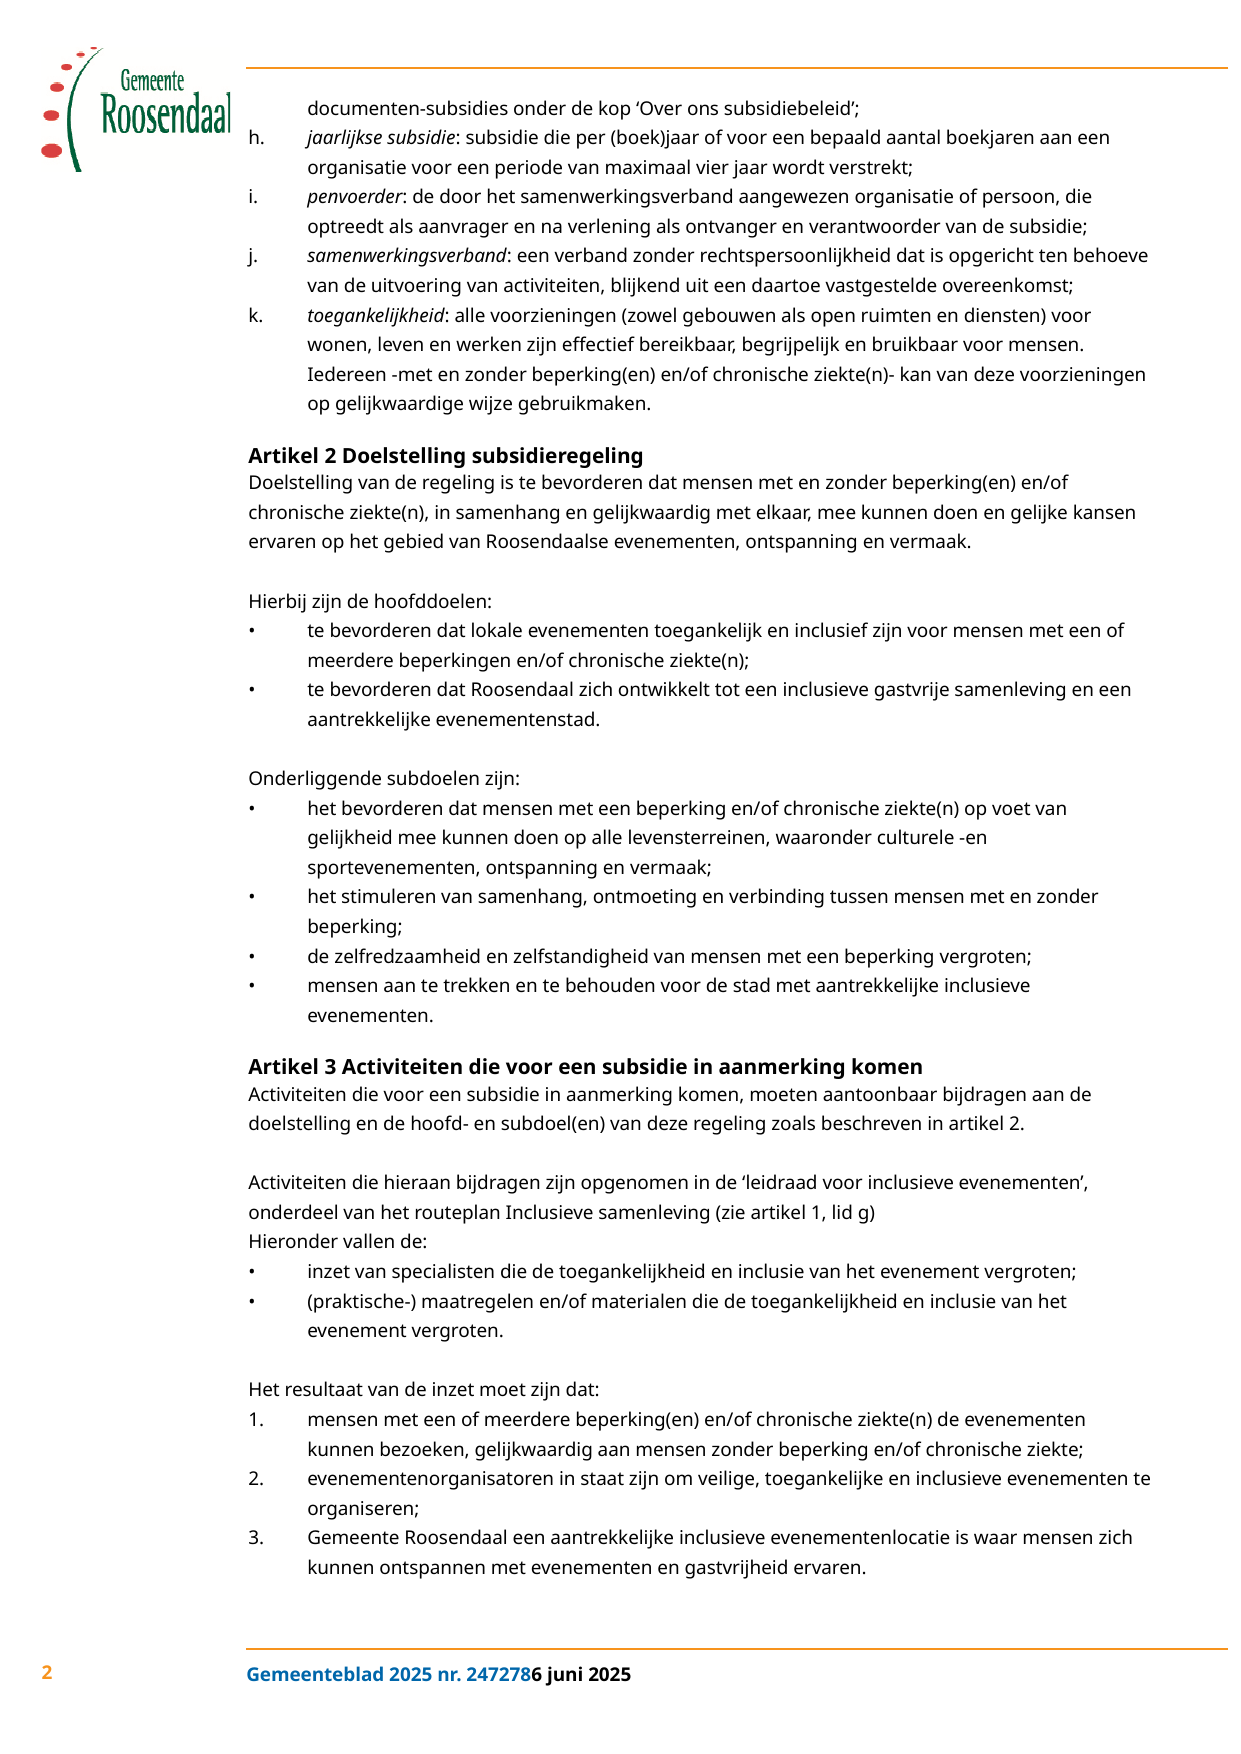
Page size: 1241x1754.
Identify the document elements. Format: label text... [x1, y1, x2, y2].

text Hieronder vallen de: [248, 1229, 1152, 1254]
list toegankelijkheid: alle voorzieningen (zowel gebouwen als open ruimten en diensten) voor wonen, leven en werken zijn effectief bereikbaar, begrijpelijk en bruikbaar voor mensen. Iedereen -met en zonder beperking(en) en/of chronische ziekte(n)- kan van deze voorzieningen op gelijkwaardige wijze gebruikmaken. [248, 302, 1152, 416]
list (praktische-) maatregelen en/of materialen die de toegankelijkheid en inclusie van het evenement vergroten. [248, 1288, 1152, 1343]
text Doelstelling van de regeling is te bevorderen dat mensen met en zonder beperking(en) en/of chronische ziekte(n), in samenhang en gelijkwaardig met elkaar, mee kunnen doen en gelijke kansen ervaren op het gebied van Roosendaalse evenementen, ontspanning en vermaak. [248, 469, 1152, 554]
text Artikel 2 Doelstelling subsidieregeling [248, 441, 1152, 469]
list documenten-subsidies onder de kop ‘Over ons subsidiebeleid’; [248, 95, 1152, 121]
list jaarlijkse subsidie: subsidie die per (boek)jaar of voor een bepaald aantal boekjaren aan een organisatie voor een periode van maximaal vier jaar wordt verstrekt; [248, 124, 1152, 180]
text Hierbij zijn de hoofddoelen: [248, 588, 1152, 613]
list te bevorderen dat Roosendaal zich ontwikkelt tot een inclusieve gastvrije samenleving en een aantrekkelijke evenementenstad. [248, 677, 1152, 732]
list samenwerkingsverband: een verband zonder rechtspersoonlijkheid dat is opgericht ten behoeve van de uitvoering van activiteiten, blijkend uit een daartoe vastgestelde overeenkomst; [248, 243, 1152, 298]
list inzet van specialisten die de toegankelijkheid en inclusie van het evenement vergroten; [248, 1258, 1152, 1284]
list het stimuleren van samenhang, ontmoeting en verbinding tussen mensen met en zonder beperking; [248, 884, 1152, 939]
list mensen aan te trekken en te behouden voor de stad met aantrekkelijke inclusieve evenementen. [248, 972, 1152, 1028]
list de zelfredzaamheid en zelfstandigheid van mensen met een beperking vergroten; [248, 943, 1152, 968]
text Activiteiten die voor een subsidie in aanmerking komen, moeten aantoonbaar bijdragen aan de doelstelling en de hoofd- en subdoel(en) van deze regeling zoals beschreven in artikel 2. [248, 1081, 1152, 1136]
list penvoerder: de door het samenwerkingsverband aangewezen organisatie of persoon, die optreedt als aanvrager en na verlening als ontvanger en verantwoorder van de subsidie; [248, 183, 1152, 239]
picture [41, 47, 231, 172]
text Artikel 3 Activiteiten die voor een subsidie in aanmerking komen [248, 1052, 1152, 1081]
text Onderliggende subdoelen zijn: [248, 765, 1152, 791]
text Activiteiten die hieraan bijdragen zijn opgenomen in de ‘leidraad voor inclusieve evenementen’, onderdeel van het routeplan Inclusieve samenleving (zie artikel 1, lid g) [248, 1169, 1152, 1225]
list te bevorderen dat lokale evenementen toegankelijk en inclusief zijn voor mensen met een of meerdere beperkingen en/of chronische ziekte(n); [248, 617, 1152, 673]
list evenementenorganisatoren in staat zijn om veilige, toegankelijke en inclusieve evenementen te organiseren; [248, 1465, 1152, 1521]
text Het resultaat van de inzet moet zijn dat: [248, 1377, 1152, 1402]
list mensen met een of meerdere beperking(en) en/of chronische ziekte(n) de evenementen kunnen bezoeken, gelijkwaardig aan mensen zonder beperking en/of chronische ziekte; [248, 1406, 1152, 1462]
list het bevorderen dat mensen met een beperking en/of chronische ziekte(n) op voet van gelijkheid mee kunnen doen op alle levensterreinen, waaronder culturele -en sportevenementen, ontspanning en vermaak; [248, 795, 1152, 880]
list Gemeente Roosendaal een aantrekkelijke inclusieve evenementenlocatie is waar mensen zich kunnen ontspannen met evenementen en gastvrijheid ervaren. [248, 1524, 1152, 1580]
